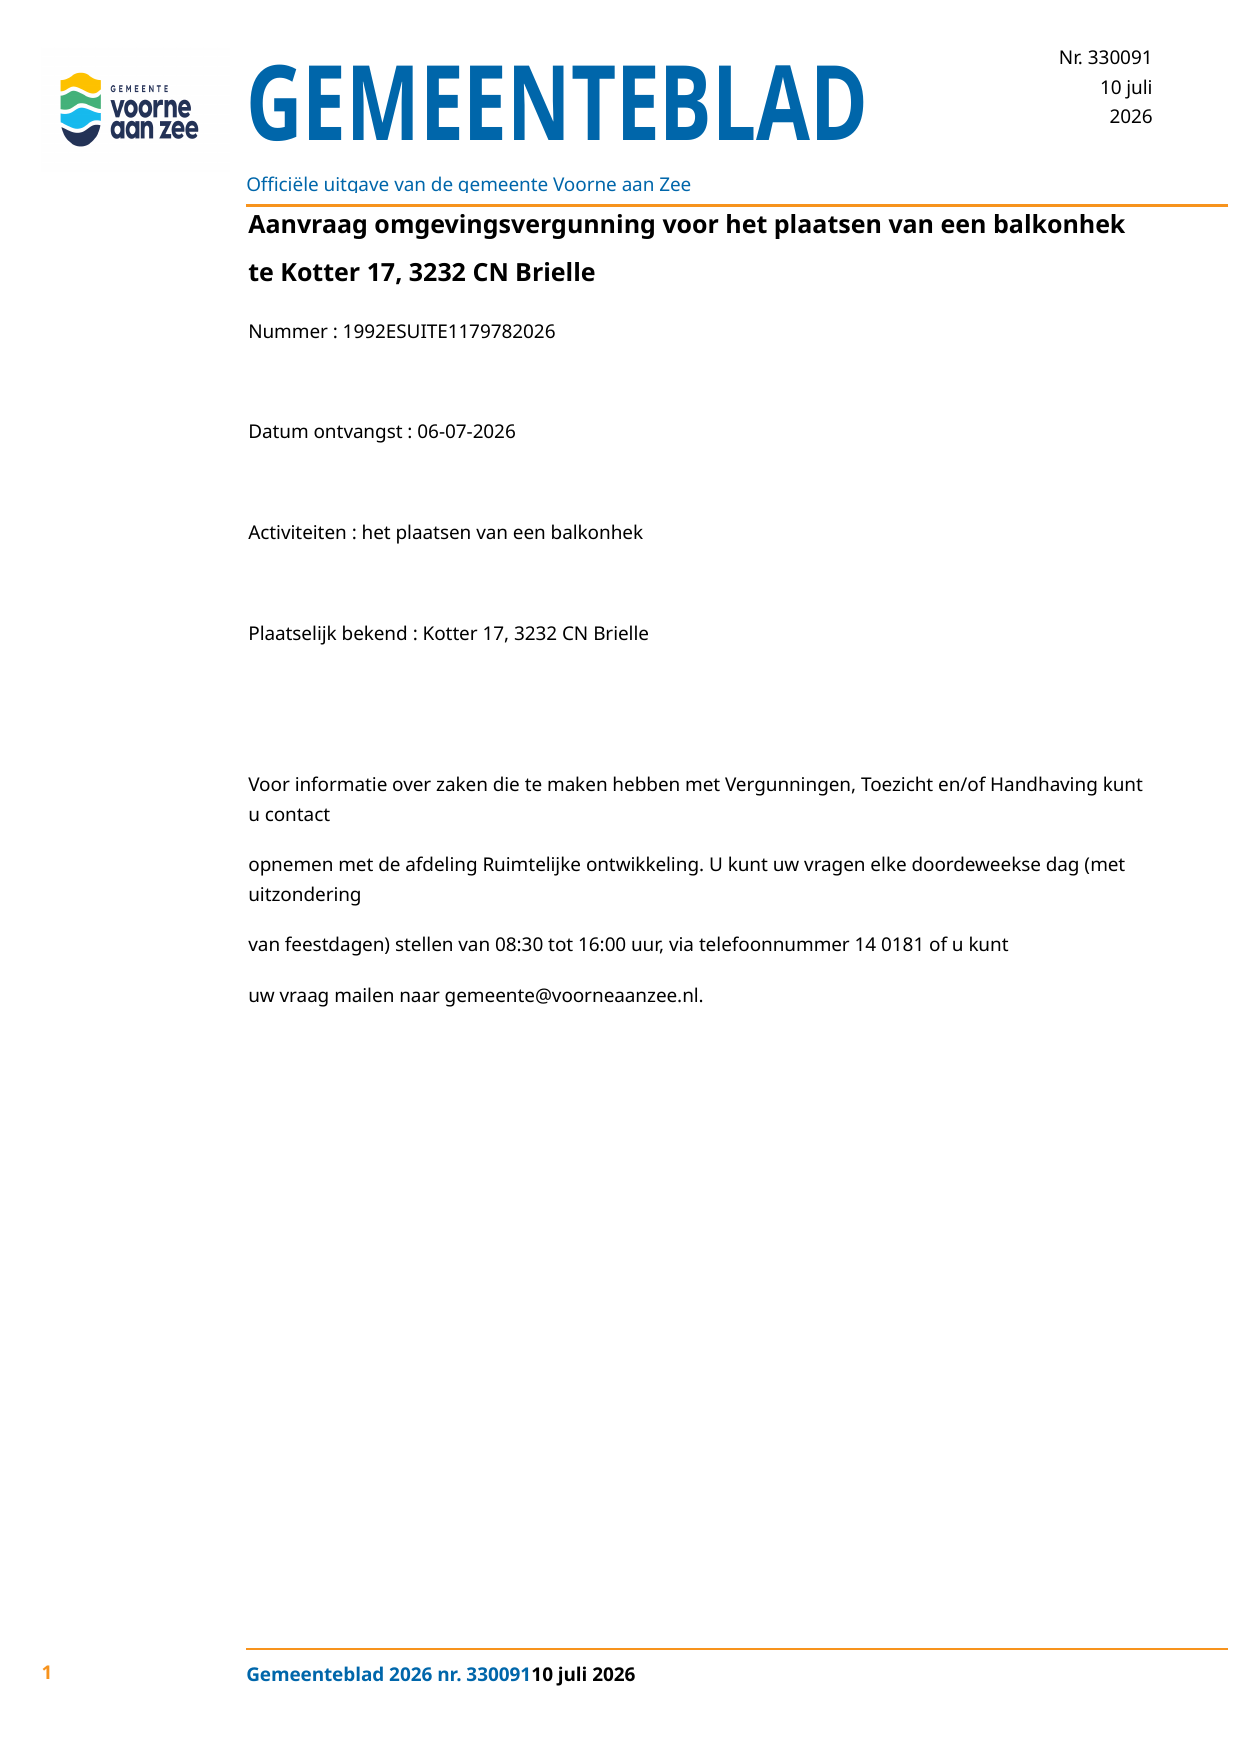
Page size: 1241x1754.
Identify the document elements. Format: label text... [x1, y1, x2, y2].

text Aanvraag omgevingsvergunning voor het plaatsen van een balkonhek te Kotter 17, 3232 CN Brielle [248, 207, 1152, 288]
text uw vraag mailen naar gemeente@voorneaanzee.nl. [248, 982, 1152, 1008]
text Nummer : 1992ESUITE1179782026 [248, 318, 1152, 344]
text opnemen met de afdeling Ruimtelijke ontwikkeling. U kunt uw vragen elke doordeweekse dag (met uitzondering [248, 852, 1152, 907]
text Plaatselijk bekend : Kotter 17, 3232 CN Brielle [248, 620, 1152, 646]
picture [41, 47, 231, 172]
text Voor informatie over zaken die te maken hebben met Vergunningen, Toezicht en/of Handhaving kunt u contact [248, 772, 1152, 827]
text van feestdagen) stellen van 08:30 tot 16:00 uur, via telefoonnummer 14 0181 of u kunt [248, 932, 1152, 957]
text Datum ontvangst : 06-07-2026 [248, 419, 1152, 444]
text Activiteiten : het plaatsen van een balkonhek [248, 519, 1152, 545]
